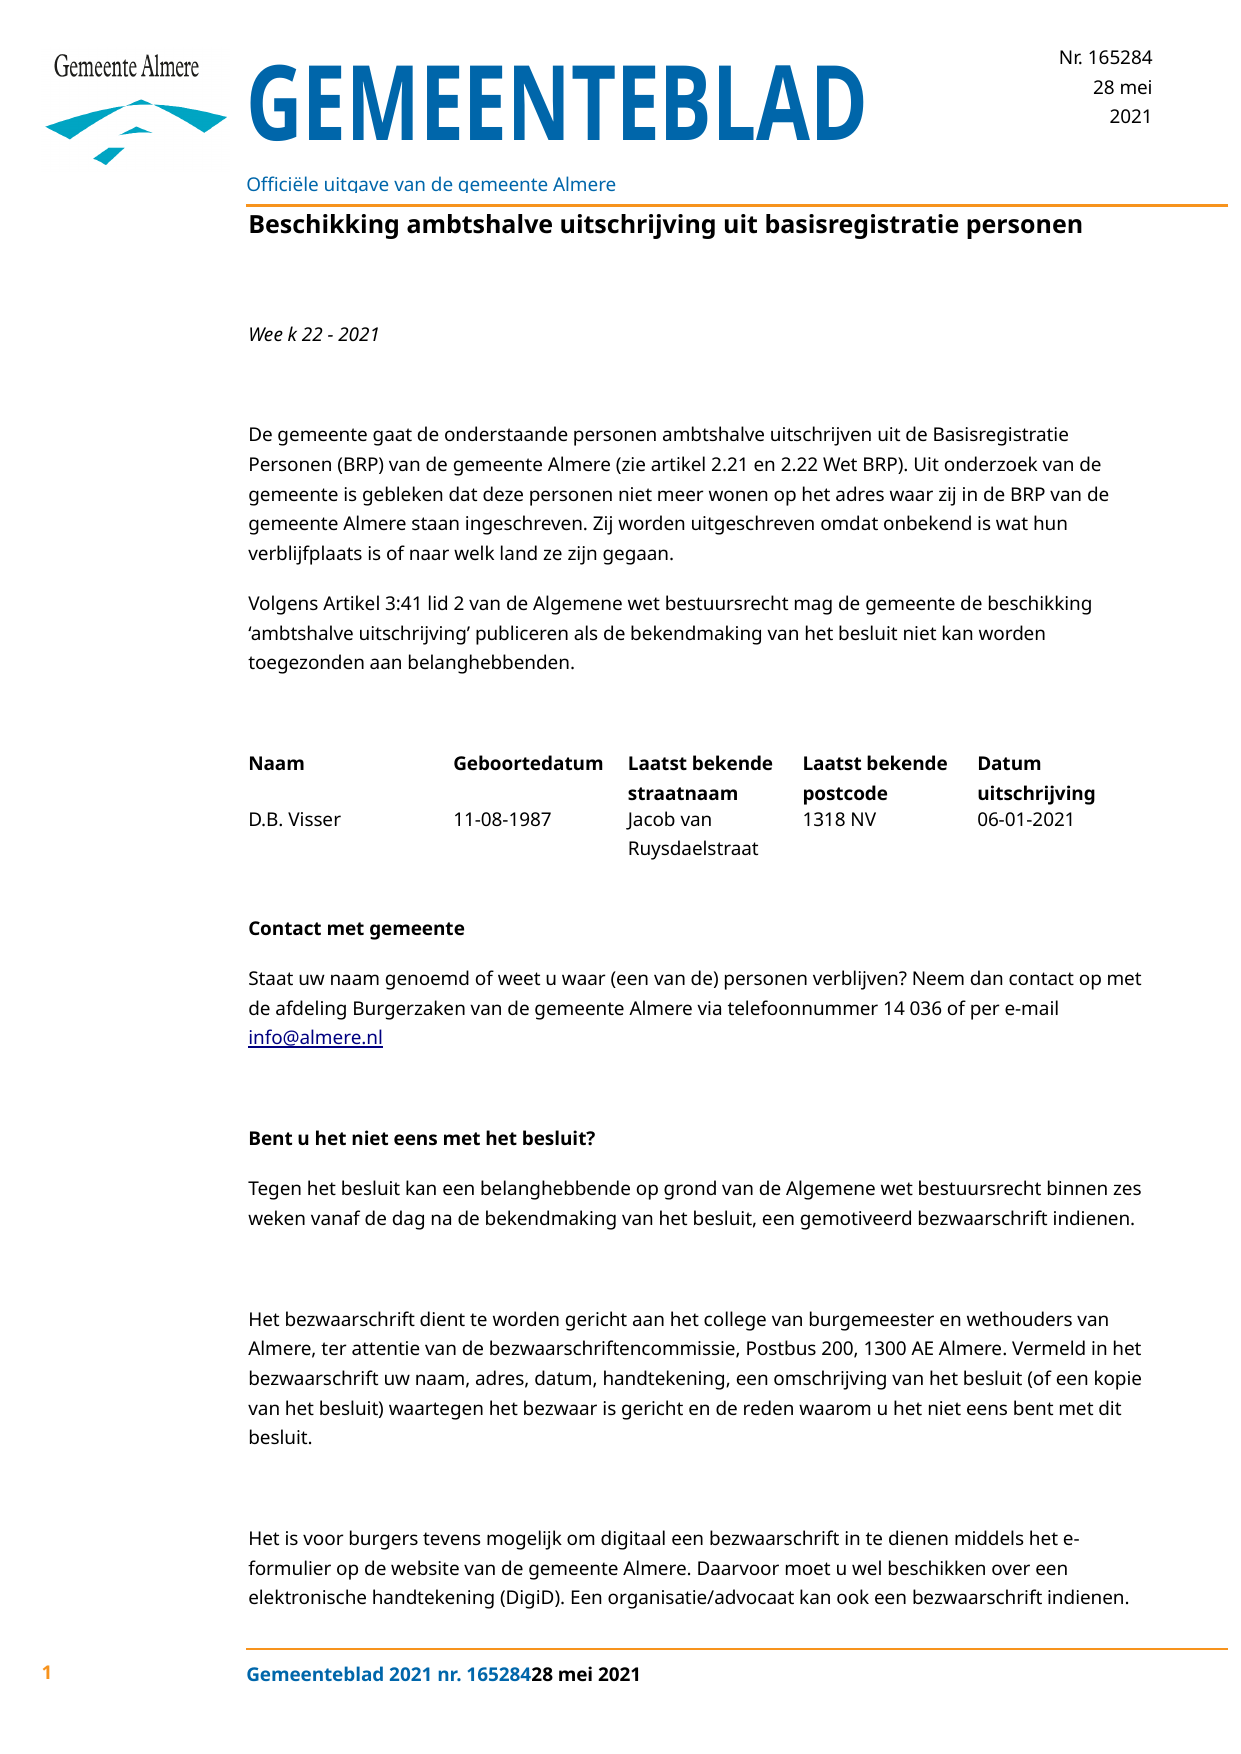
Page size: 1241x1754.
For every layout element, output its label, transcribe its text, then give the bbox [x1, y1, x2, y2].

table_header Laatst bekende postcode [802, 750, 977, 806]
text Volgens Artikel 3:41 lid 2 van de Algemene wet bestuursrecht mag de gemeente de beschikking ‘ambtshalve uitschrijving’ publiceren als de bekendmaking van het besluit niet kan worden toegezonden aan belanghebbenden. [248, 590, 1152, 675]
table_header Geboortedatum [453, 750, 628, 806]
table_cell 06-01-2021 [977, 806, 1152, 861]
text Bent u het niet eens met het besluit? [248, 1125, 1152, 1151]
table_header Laatst bekende straatnaam [628, 750, 802, 806]
table_cell 11-08-1987 [453, 806, 628, 861]
table_header Naam [248, 750, 453, 806]
text Contact met gemeente [248, 915, 1152, 940]
table_cell D.B. Visser [248, 806, 453, 861]
text Beschikking ambtshalve uitschrijving uit basisregistratie personen [248, 207, 1152, 241]
picture [41, 47, 231, 172]
text Wee k 22 - 2021 [248, 321, 1152, 346]
text De gemeente gaat de onderstaande personen ambtshalve uitschrijven uit de Basisregistratie Personen (BRP) van de gemeente Almere (zie artikel 2.21 en 2.22 Wet BRP). Uit onderzoek van de gemeente is gebleken dat deze personen niet meer wonen op het adres waar zij in de BRP van de gemeente Almere staan ingeschreven. Zij worden uitgeschreven omdat onbekend is wat hun verblijfplaats is of naar welk land ze zijn gegaan. [248, 422, 1152, 566]
text Het bezwaarschrift dient te worden gericht aan het college van burgemeester en wethouders van Almere, ter attentie van de bezwaarschriftencommissie, Postbus 200, 1300 AE Almere. Vermeld in het bezwaarschrift uw naam, adres, datum, handtekening, een omschrijving van het besluit (of een kopie van het besluit) waartegen het bezwaar is gericht en de reden waarom u het niet eens bent met dit besluit. [248, 1306, 1152, 1450]
table_cell 1318 NV [802, 806, 977, 861]
text Het is voor burgers tevens mogelijk om digitaal een bezwaarschrift in te dienen middels het e-formulier op de website van de gemeente Almere. Daarvoor moet u wel beschikken over een elektronische handtekening (DigiD). Een organisatie/advocaat kan ook een bezwaarschrift indienen. [248, 1525, 1152, 1610]
table_cell Jacob van Ruysdaelstraat [628, 806, 802, 861]
text Tegen het besluit kan een belanghebbende op grond van de Algemene wet bestuursrecht binnen zes weken vanaf de dag na de bekendmaking van het besluit, een gemotiveerd bezwaarschrift indienen. [248, 1176, 1152, 1231]
text Staat uw naam genoemd of weet u waar (een van de) personen verblijven? Neem dan contact op met de afdeling Burgerzaken van de gemeente Almere via telefoonnummer 14 036 of per e-mail info@almere.nl [248, 965, 1152, 1050]
table_header Datum uitschrijving [977, 750, 1152, 806]
